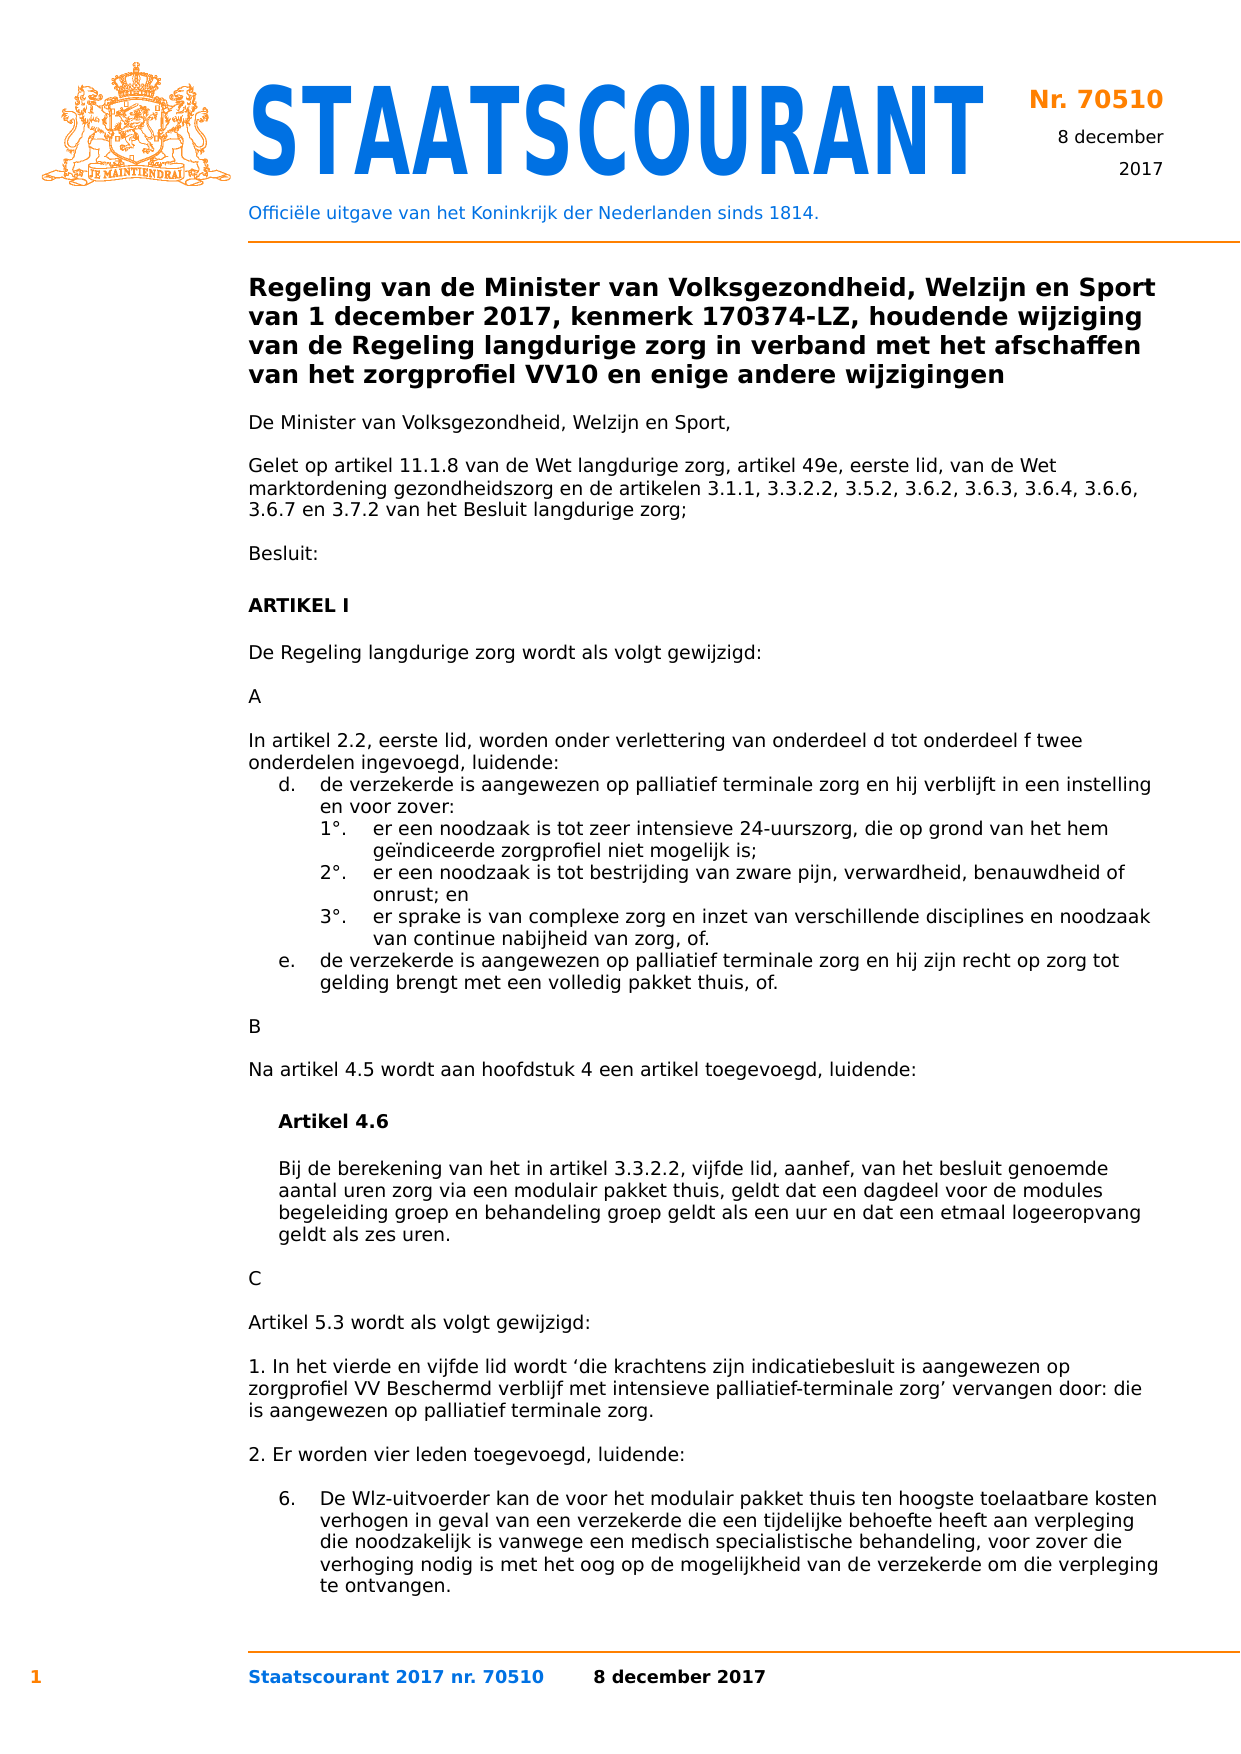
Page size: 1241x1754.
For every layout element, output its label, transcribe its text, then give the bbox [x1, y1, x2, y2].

text 1°. er een noodzaak is tot zeer intensieve 24-uurszorg, die op grond van het hem geïndiceerde zorgprofiel niet mogelijk is; [319, 818, 1163, 862]
text De Regeling langdurige zorg wordt als volgt gewijzigd: [248, 642, 1163, 664]
text Bij de berekening van het in artikel 3.3.2.2, vijfde lid, aanhef, van het besluit genoemde aantal uren zorg via een modulair pakket thuis, geldt dat een dagdeel voor de modules begeleiding groep en behandeling groep geldt als een uur en dat een etmaal logeeropvang geldt als zes uren. [278, 1158, 1163, 1246]
text 6. De Wlz-uitvoerder kan de voor het modulair pakket thuis ten hoogste toelaatbare kosten verhogen in geval van een verzekerde die een tijdelijke behoefte heeft aan verpleging die noodzakelijk is vanwege een medisch specialistische behandeling, voor zover die verhoging nodig is met het oog op de mogelijkheid van de verzekerde om die verpleging te ontvangen. [278, 1487, 1163, 1597]
text B [248, 1016, 1163, 1037]
text Artikel 5.3 wordt als volgt gewijzigd: [248, 1312, 1163, 1334]
text In artikel 2.2, eerste lid, worden onder verlettering van onderdeel d tot onderdeel f twee onderdelen ingevoegd, luidende: [248, 730, 1163, 774]
text 1. In het vierde en vijfde lid wordt ‘die krachtens zijn indicatiebesluit is aangewezen op zorgprofiel VV Beschermd verblijf met intensieve palliatief-terminale zorg’ vervangen door: die is aangewezen op palliatief terminale zorg. [248, 1356, 1163, 1422]
text e. de verzekerde is aangewezen op palliatief terminale zorg en hij zijn recht op zorg tot gelding brengt met een volledig pakket thuis, of. [278, 950, 1163, 994]
text C [248, 1268, 1163, 1290]
picture [41, 62, 231, 186]
text A [248, 686, 1163, 708]
text d. de verzekerde is aangewezen op palliatief terminale zorg en hij verblijft in een instelling en voor zover: [278, 774, 1163, 818]
text Gelet op artikel 11.1.8 van de Wet langdurige zorg, artikel 49e, eerste lid, van de Wet marktordening gezondheidszorg en de artikelen 3.1.1, 3.3.2.2, 3.5.2, 3.6.2, 3.6.3, 3.6.4, 3.6.6, 3.6.7 en 3.7.2 van het Besluit langdurige zorg; [248, 455, 1163, 521]
table_cell Officiële uitgave van het Koninkrijk der Nederlanden sinds 1814. [248, 203, 1240, 241]
text Na artikel 4.5 wordt aan hoofdstuk 4 een artikel toegevoegd, luidende: [248, 1059, 1163, 1081]
table_header [25, 62, 248, 241]
text De Minister van Volksgezondheid, Welzijn en Sport, [248, 412, 1163, 433]
text 2. Er worden vier leden toegevoegd, luidende: [248, 1444, 1163, 1466]
subtitle Artikel 4.6 [278, 1111, 1163, 1133]
table_header Nr. 70510 [998, 62, 1240, 121]
text Besluit: [248, 543, 1163, 565]
table_cell 8 december [998, 121, 1240, 153]
text 2°. er een noodzaak is tot bestrijding van zware pijn, verwardheid, benauwdheid of onrust; en [319, 862, 1163, 906]
text 3°. er sprake is van complexe zorg en inzet van verschillende disciplines en noodzaak van continue nabijheid van zorg, of. [319, 906, 1163, 950]
subtitle ARTIKEL I [248, 595, 1163, 617]
table_cell 2017 [998, 153, 1240, 203]
subtitle Regeling van de Minister van Volksgezondheid, Welzijn en Sport van 1 december 2017, kenmerk 170374-LZ, houdende wijziging van de Regeling langdurige zorg in verband met het afschaffen van het zorgprofiel VV10 en enige andere wijzigingen [248, 273, 1163, 390]
table_header STAATSCOURANT [248, 62, 998, 203]
